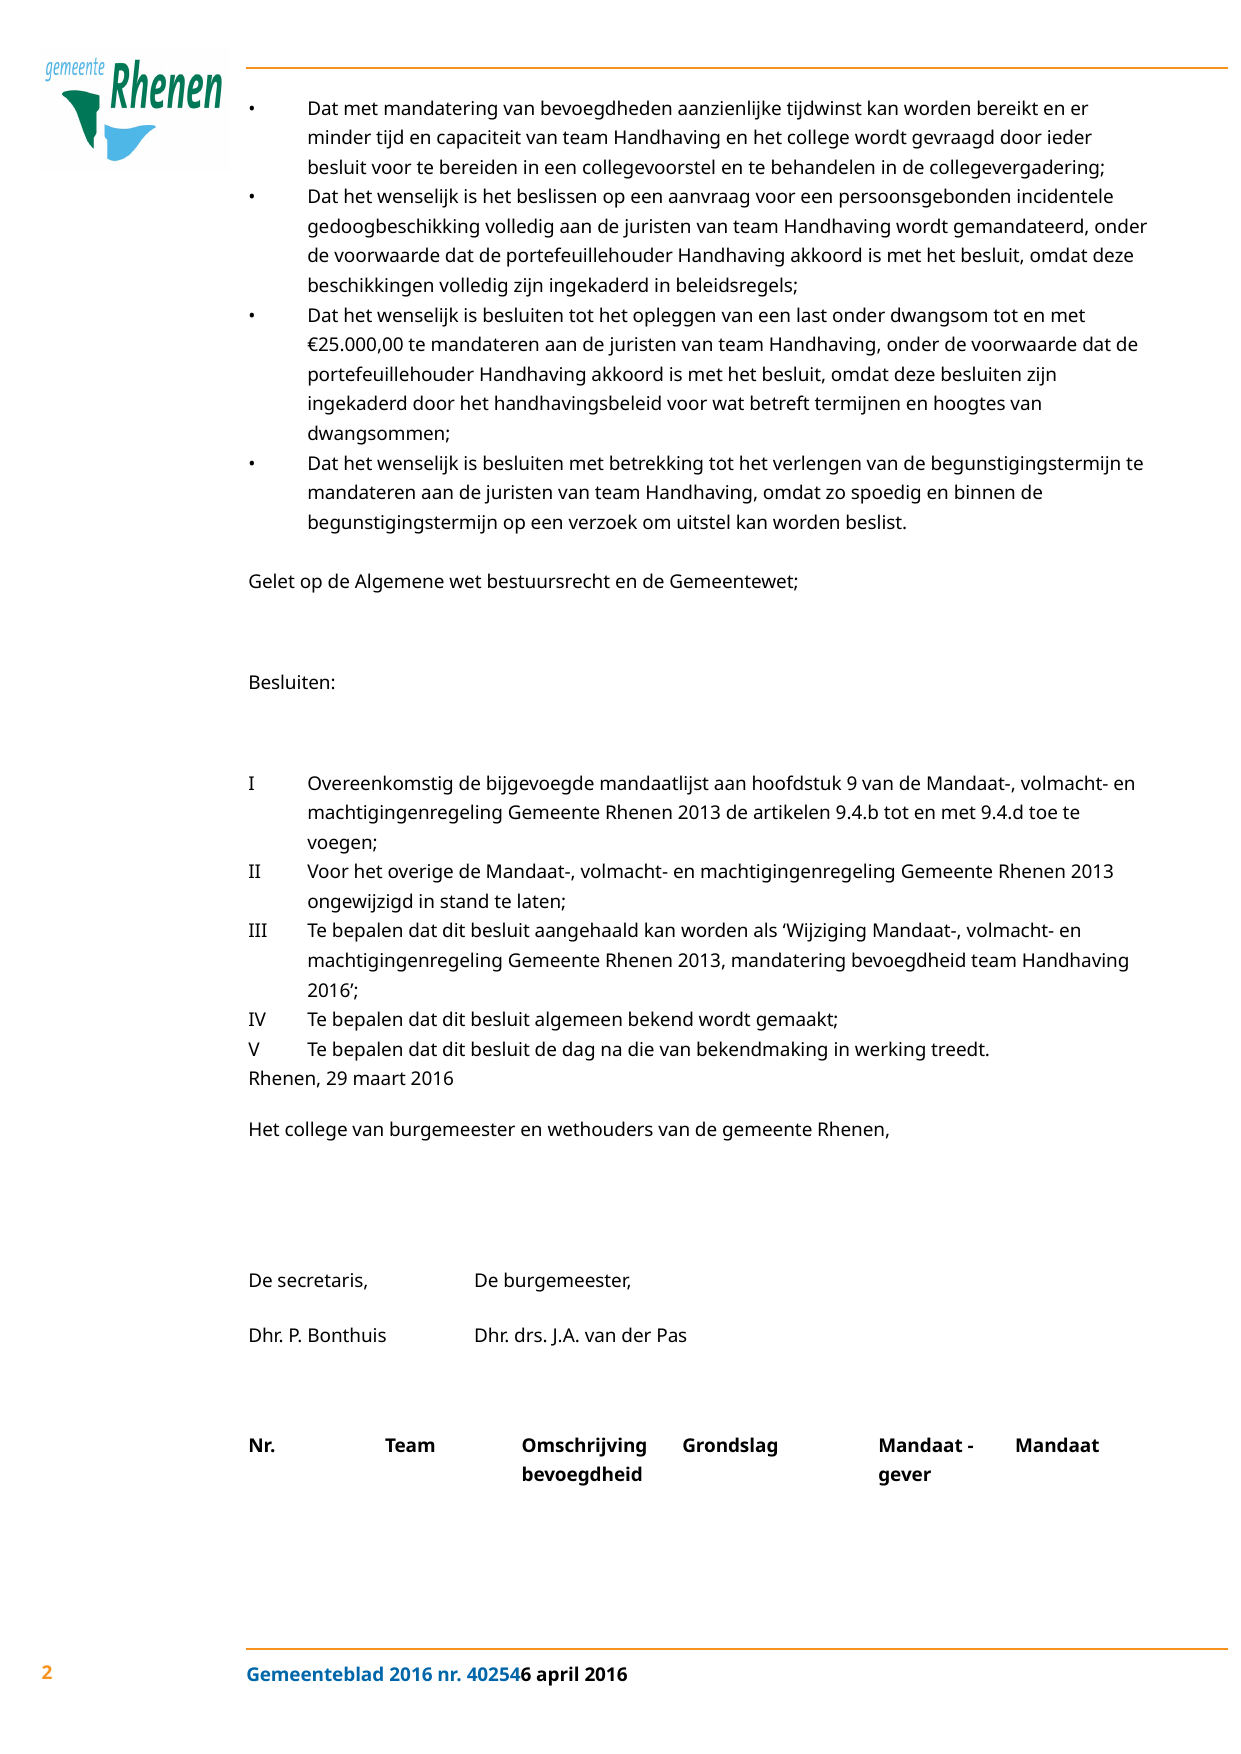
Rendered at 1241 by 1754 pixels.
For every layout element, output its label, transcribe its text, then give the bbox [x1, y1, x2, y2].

table_header De secretaris, [248, 1268, 474, 1293]
table_header Mandaat [1015, 1432, 1152, 1487]
table_header Mandaat - gever [878, 1432, 1015, 1487]
table_header De burgemeester, [474, 1268, 700, 1293]
picture [41, 47, 231, 172]
table_cell Dhr. drs. J.A. van der Pas [474, 1293, 700, 1348]
table_cell [521, 1487, 682, 1513]
table_header Omschrijving bevoegdheid [521, 1432, 682, 1487]
list Dat het wenselijk is besluiten tot het opleggen van een last onder dwangsom tot en met €25.000,00 te mandateren aan de juristen van team Handhaving, onder de voorwaarde dat de portefeuillehouder Handhaving akkoord is met het besluit, omdat deze besluiten zijn ingekaderd door het handhavingsbeleid voor wat betreft termijnen en hoogtes van dwangsommen; [248, 302, 1152, 446]
list Voor het overige de Mandaat-, volmacht- en machtigingenregeling Gemeente Rhenen 2013 ongewijzigd in stand te laten; [248, 858, 1152, 914]
text Rhenen, 29 maart 2016 [248, 1066, 1152, 1091]
list Dat met mandatering van bevoegdheden aanzienlijke tijdwinst kan worden bereikt en er minder tijd en capaciteit van team Handhaving en het college wordt gevraagd door ieder besluit voor te bereiden in een collegevoorstel en te behandelen in de collegevergadering; [248, 95, 1152, 180]
table_header Nr. [248, 1432, 385, 1487]
text Besluiten: [248, 669, 1152, 695]
text Het college van burgemeester en wethouders van de gemeente Rhenen, [248, 1116, 1152, 1142]
table_header Team [385, 1432, 521, 1487]
table_cell [1015, 1487, 1152, 1513]
table_cell [682, 1487, 878, 1513]
table_cell [878, 1487, 1015, 1513]
table_cell Dhr. P. Bonthuis [248, 1293, 474, 1348]
table_cell [385, 1487, 521, 1513]
list Te bepalen dat dit besluit aangehaald kan worden als ‘Wijziging Mandaat-, volmacht- en machtigingenregeling Gemeente Rhenen 2013, mandatering bevoegdheid team Handhaving 2016’; [248, 918, 1152, 1003]
table_cell [248, 1487, 385, 1513]
text Gelet op de Algemene wet bestuursrecht en de Gemeentewet; [248, 568, 1152, 594]
list Te bepalen dat dit besluit de dag na die van bekendmaking in werking treedt. [248, 1036, 1152, 1062]
list Te bepalen dat dit besluit algemeen bekend wordt gemaakt; [248, 1006, 1152, 1032]
list Overeenkomstig de bijgevoegde mandaatlijst aan hoofdstuk 9 van de Mandaat-, volmacht- en machtigingenregeling Gemeente Rhenen 2013 de artikelen 9.4.b tot en met 9.4.d toe te voegen; [248, 770, 1152, 855]
list Dat het wenselijk is het beslissen op een aanvraag voor een persoonsgebonden incidentele gedoogbeschikking volledig aan de juristen van team Handhaving wordt gemandateerd, onder de voorwaarde dat de portefeuillehouder Handhaving akkoord is met het besluit, omdat deze beschikkingen volledig zijn ingekaderd in beleidsregels; [248, 183, 1152, 298]
table_header Grondslag [682, 1432, 878, 1487]
list Dat het wenselijk is besluiten met betrekking tot het verlengen van de begunstigingstermijn te mandateren aan de juristen van team Handhaving, omdat zo spoedig en binnen de begunstigingstermijn op een verzoek om uitstel kan worden beslist. [248, 450, 1152, 535]
